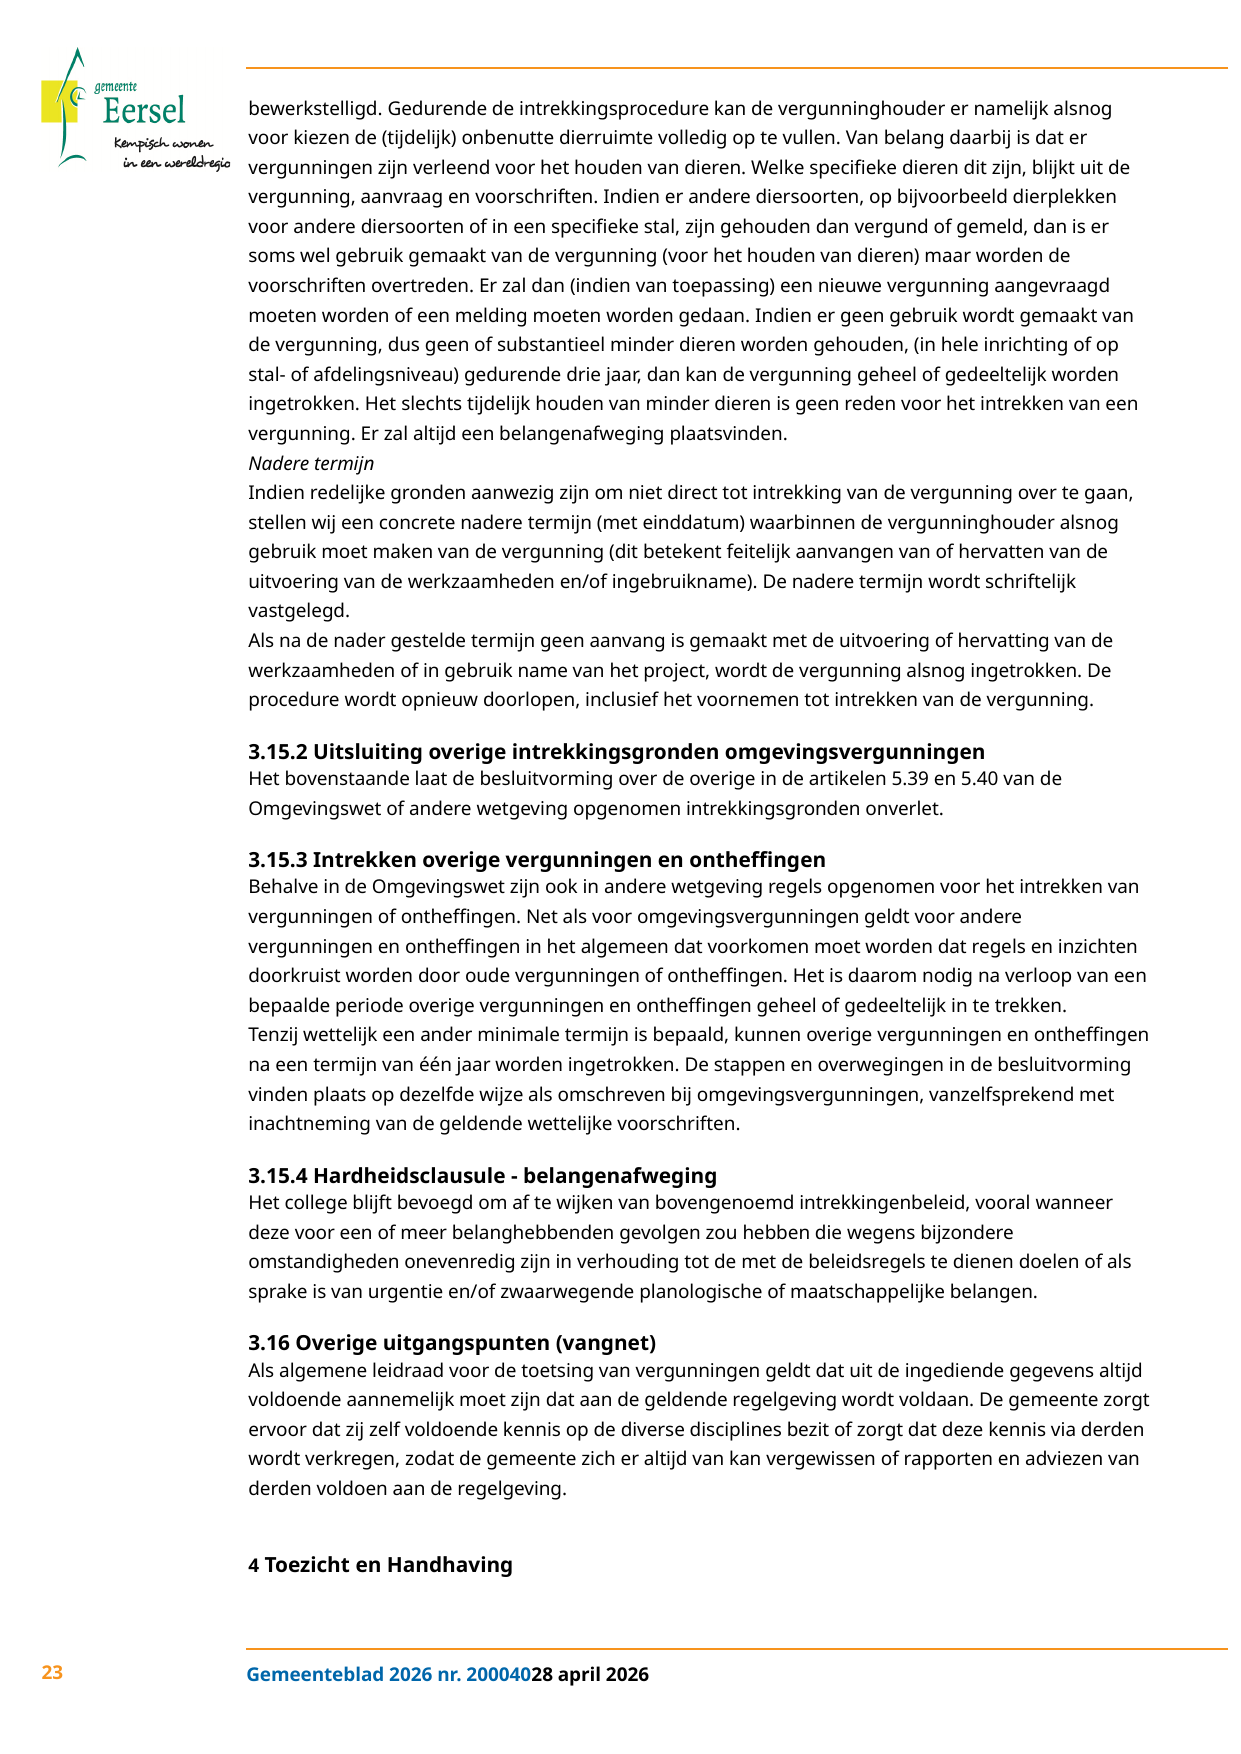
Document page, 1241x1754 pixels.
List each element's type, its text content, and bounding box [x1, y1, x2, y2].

text Indien redelijke gronden aanwezig zijn om niet direct tot intrekking van de vergunning over te gaan, stellen wij een concrete nadere termijn (met einddatum) waarbinnen de vergunninghouder alsnog gebruik moet maken van de vergunning (dit betekent feitelijk aanvangen van of hervatten van de uitvoering van de werkzaamheden en/of ingebruikname). De nadere termijn wordt schriftelijk vastgelegd. [248, 479, 1152, 623]
picture [41, 47, 231, 172]
text Als na de nader gestelde termijn geen aanvang is gemaakt met de uitvoering of hervatting van de werkzaamheden of in gebruik name van het project, wordt de vergunning alsnog ingetrokken. De procedure wordt opnieuw doorlopen, inclusief het voornemen tot intrekken van de vergunning. [248, 627, 1152, 712]
text Het bovenstaande laat de besluitvorming over de overige in de artikelen 5.39 en 5.40 van de Omgevingswet of andere wetgeving opgenomen intrekkingsgronden onverlet. [248, 765, 1152, 821]
text Tenzij wettelijk een ander minimale termijn is bepaald, kunnen overige vergunningen en ontheffingen na een termijn van één jaar worden ingetrokken. De stappen en overwegingen in de besluitvorming vinden plaats op dezelfde wijze als omschreven bij omgevingsvergunningen, vanzelfsprekend met inachtneming van de geldende wettelijke voorschriften. [248, 1022, 1152, 1136]
text 3.15.4 Hardheidsclausule - belangenafweging [248, 1161, 1152, 1189]
text Als algemene leidraad voor de toetsing van vergunningen geldt dat uit de ingediende gegevens altijd voldoende aannemelijk moet zijn dat aan de geldende regelgeving wordt voldaan. De gemeente zorgt ervoor dat zij zelf voldoende kennis op de diverse disciplines bezit of zorgt dat deze kennis via derden wordt verkregen, zodat de gemeente zich er altijd van kan vergewissen of rapporten en adviezen van derden voldoen aan de regelgeving. [248, 1357, 1152, 1501]
text Nadere termijn [248, 450, 1152, 476]
text 3.15.3 Intrekken overige vergunningen en ontheffingen [248, 845, 1152, 874]
text 3.15.2 Uitsluiting overige intrekkingsgronden omgevingsvergunningen [248, 737, 1152, 765]
text Het college blijft bevoegd om af te wijken van bovengenoemd intrekkingenbeleid, vooral wanneer deze voor een of meer belanghebbenden gevolgen zou hebben die wegens bijzondere omstandigheden onevenredig zijn in verhouding tot de met de beleidsregels te dienen doelen of als sprake is van urgentie en/of zwaarwegende planologische of maatschappelijke belangen. [248, 1189, 1152, 1304]
text bewerkstelligd. Gedurende de intrekkingsprocedure kan de vergunninghouder er namelijk alsnog voor kiezen de (tijdelijk) onbenutte dierruimte volledig op te vullen. Van belang daarbij is dat er vergunningen zijn verleend voor het houden van dieren. Welke specifieke dieren dit zijn, blijkt uit de vergunning, aanvraag en voorschriften. Indien er andere diersoorten, op bijvoorbeeld dierplekken voor andere diersoorten of in een specifieke stal, zijn gehouden dan vergund of gemeld, dan is er soms wel gebruik gemaakt van de vergunning (voor het houden van dieren) maar worden de voorschriften overtreden. Er zal dan (indien van toepassing) een nieuwe vergunning aangevraagd moeten worden of een melding moeten worden gedaan. Indien er geen gebruik wordt gemaakt van de vergunning, dus geen of substantieel minder dieren worden gehouden, (in hele inrichting of op stal- of afdelingsniveau) gedurende drie jaar, dan kan de vergunning geheel of gedeeltelijk worden ingetrokken. Het slechts tijdelijk houden van minder dieren is geen reden voor het intrekken van een vergunning. Er zal altijd een belangenafweging plaatsvinden. [248, 95, 1152, 446]
text Behalve in de Omgevingswet zijn ook in andere wetgeving regels opgenomen voor het intrekken van vergunningen of ontheffingen. Net als voor omgevingsvergunningen geldt voor andere vergunningen en ontheffingen in het algemeen dat voorkomen moet worden dat regels en inzichten doorkruist worden door oude vergunningen of ontheffingen. Het is daarom nodig na verloop van een bepaalde periode overige vergunningen en ontheffingen geheel of gedeeltelijk in te trekken. [248, 874, 1152, 1018]
text 3.16 Overige uitgangspunten (vangnet) [248, 1328, 1152, 1357]
text 4 Toezicht en Handhaving [248, 1550, 1152, 1579]
